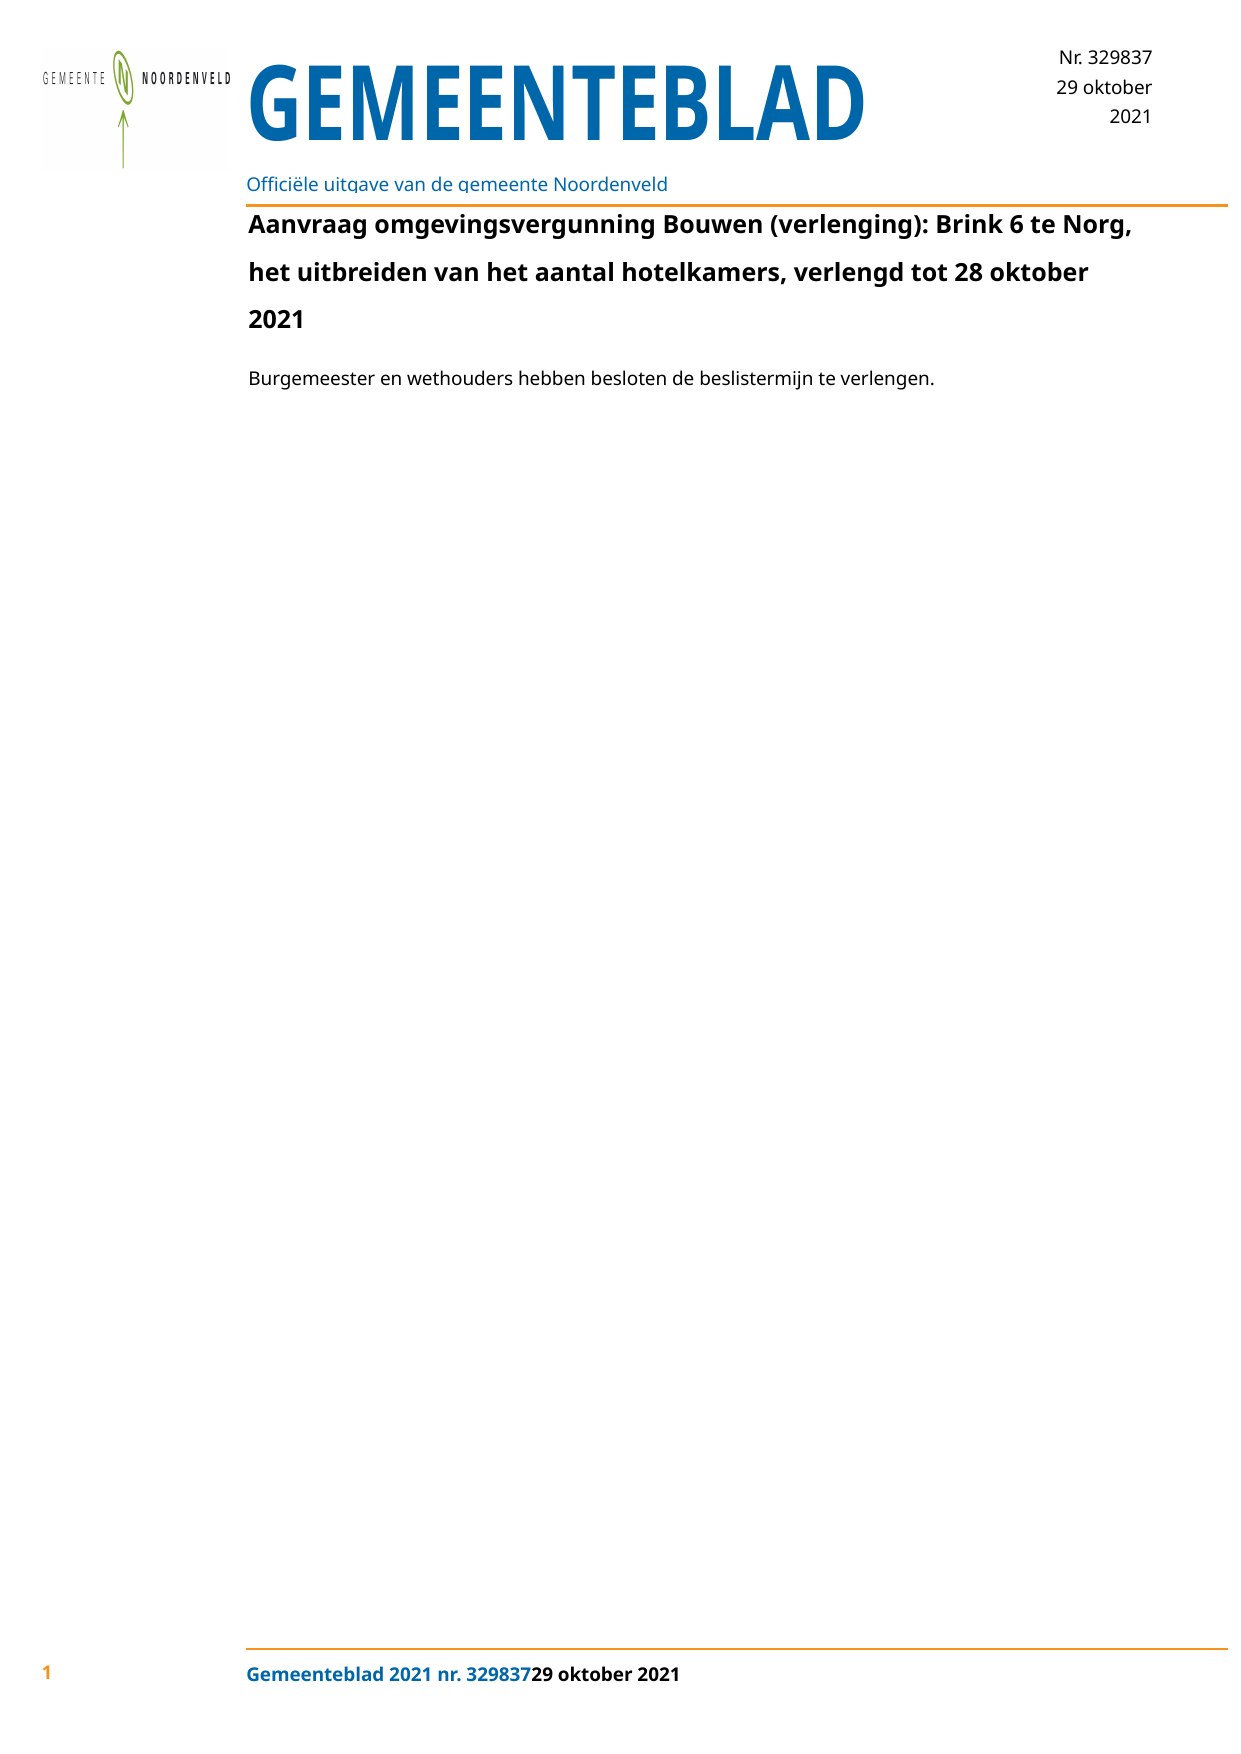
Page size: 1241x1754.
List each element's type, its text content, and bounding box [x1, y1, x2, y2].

text Burgemeester en wethouders hebben besloten de beslistermijn te verlengen. [248, 366, 1152, 391]
picture [41, 47, 231, 172]
text Aanvraag omgevingsvergunning Bouwen (verlenging): Brink 6 te Norg, het uitbreiden van het aantal hotelkamers, verlengd tot 28 oktober 2021 [248, 207, 1152, 336]
